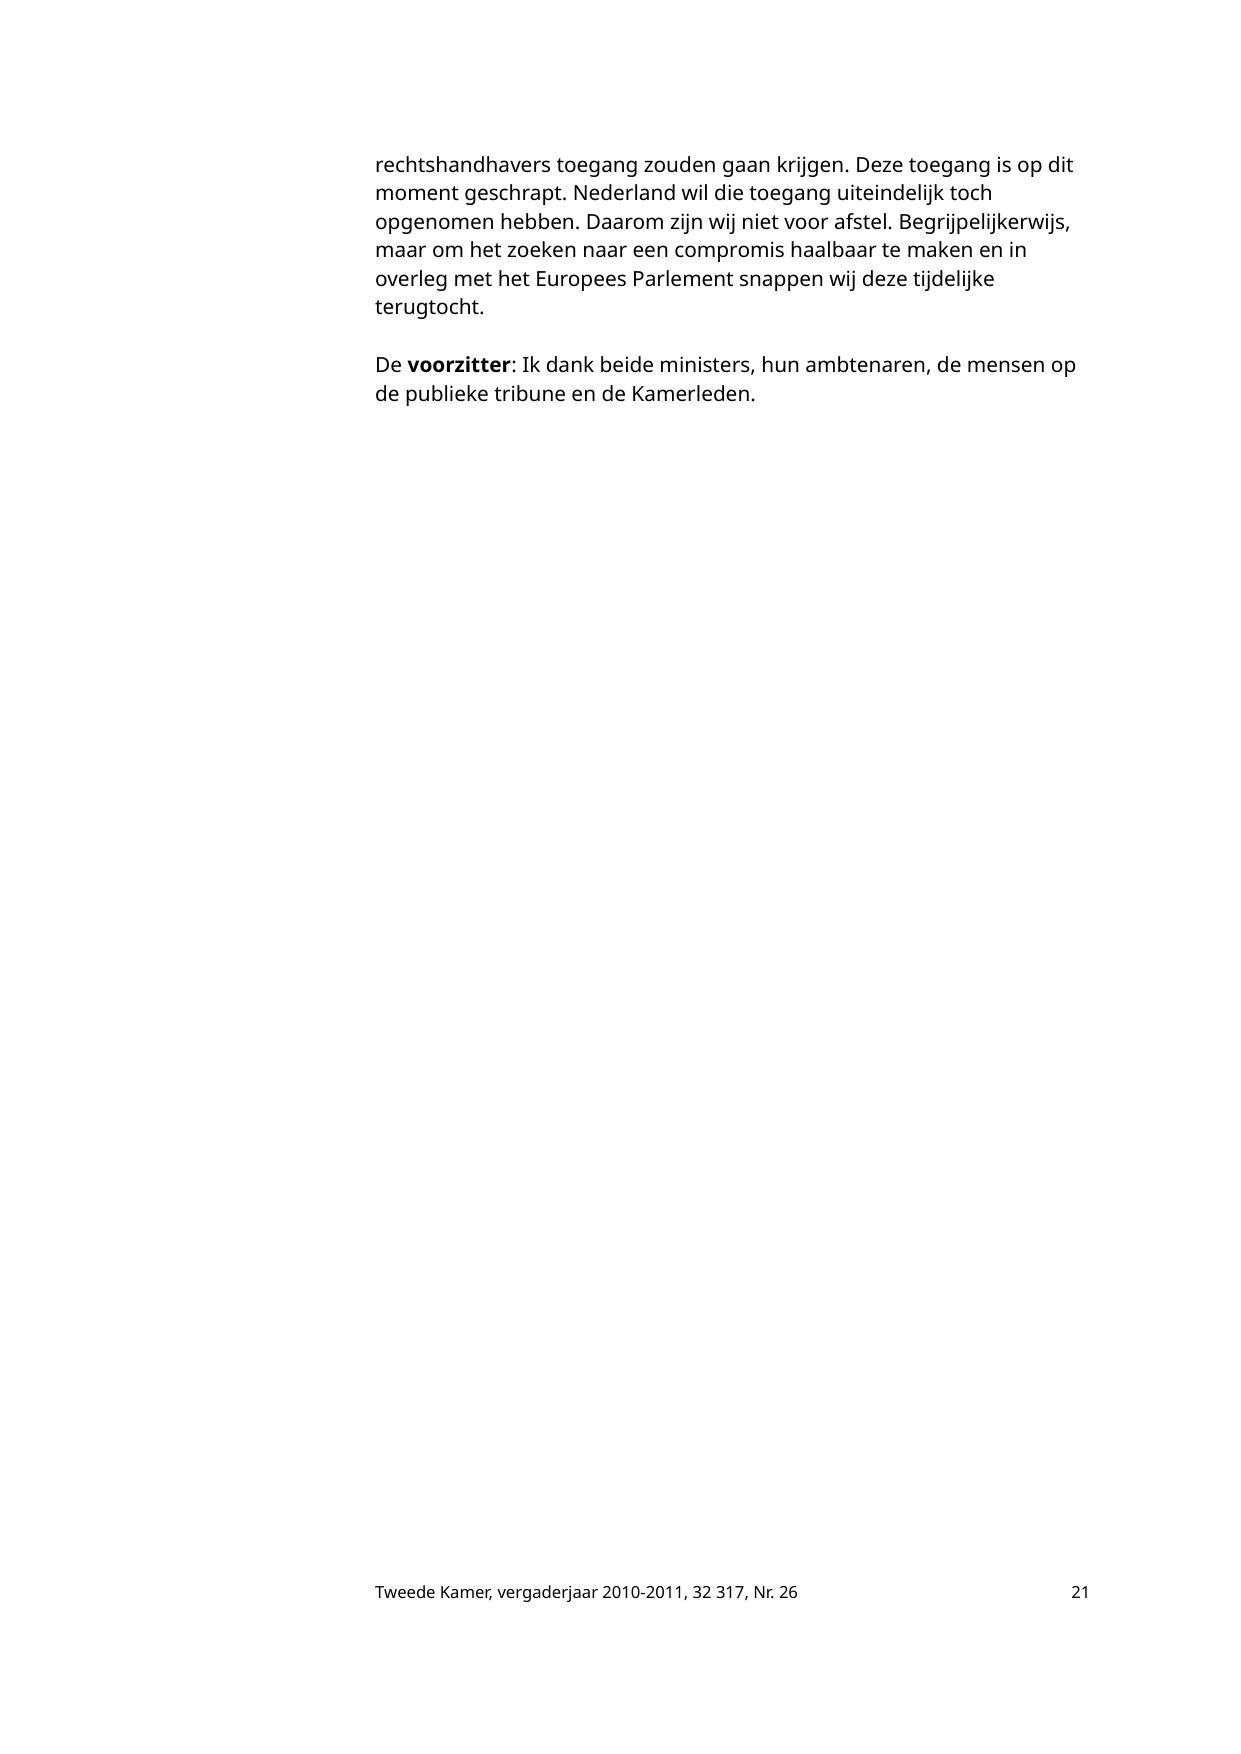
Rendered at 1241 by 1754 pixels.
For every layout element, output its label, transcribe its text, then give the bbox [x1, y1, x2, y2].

text rechtshandhavers toegang zouden gaan krijgen. Deze toegang is op dit moment geschrapt. Nederland wil die toegang uiteindelijk toch opgenomen hebben. Daarom zijn wij niet voor afstel. Begrijpelijkerwijs, maar om het zoeken naar een compromis haalbaar te maken en in overleg met het Europees Parlement snappen wij deze tijdelijke terugtocht. [375, 150, 1090, 321]
text De voorzitter: Ik dank beide ministers, hun ambtenaren, de mensen op de publieke tribune en de Kamerleden. [375, 351, 1090, 407]
